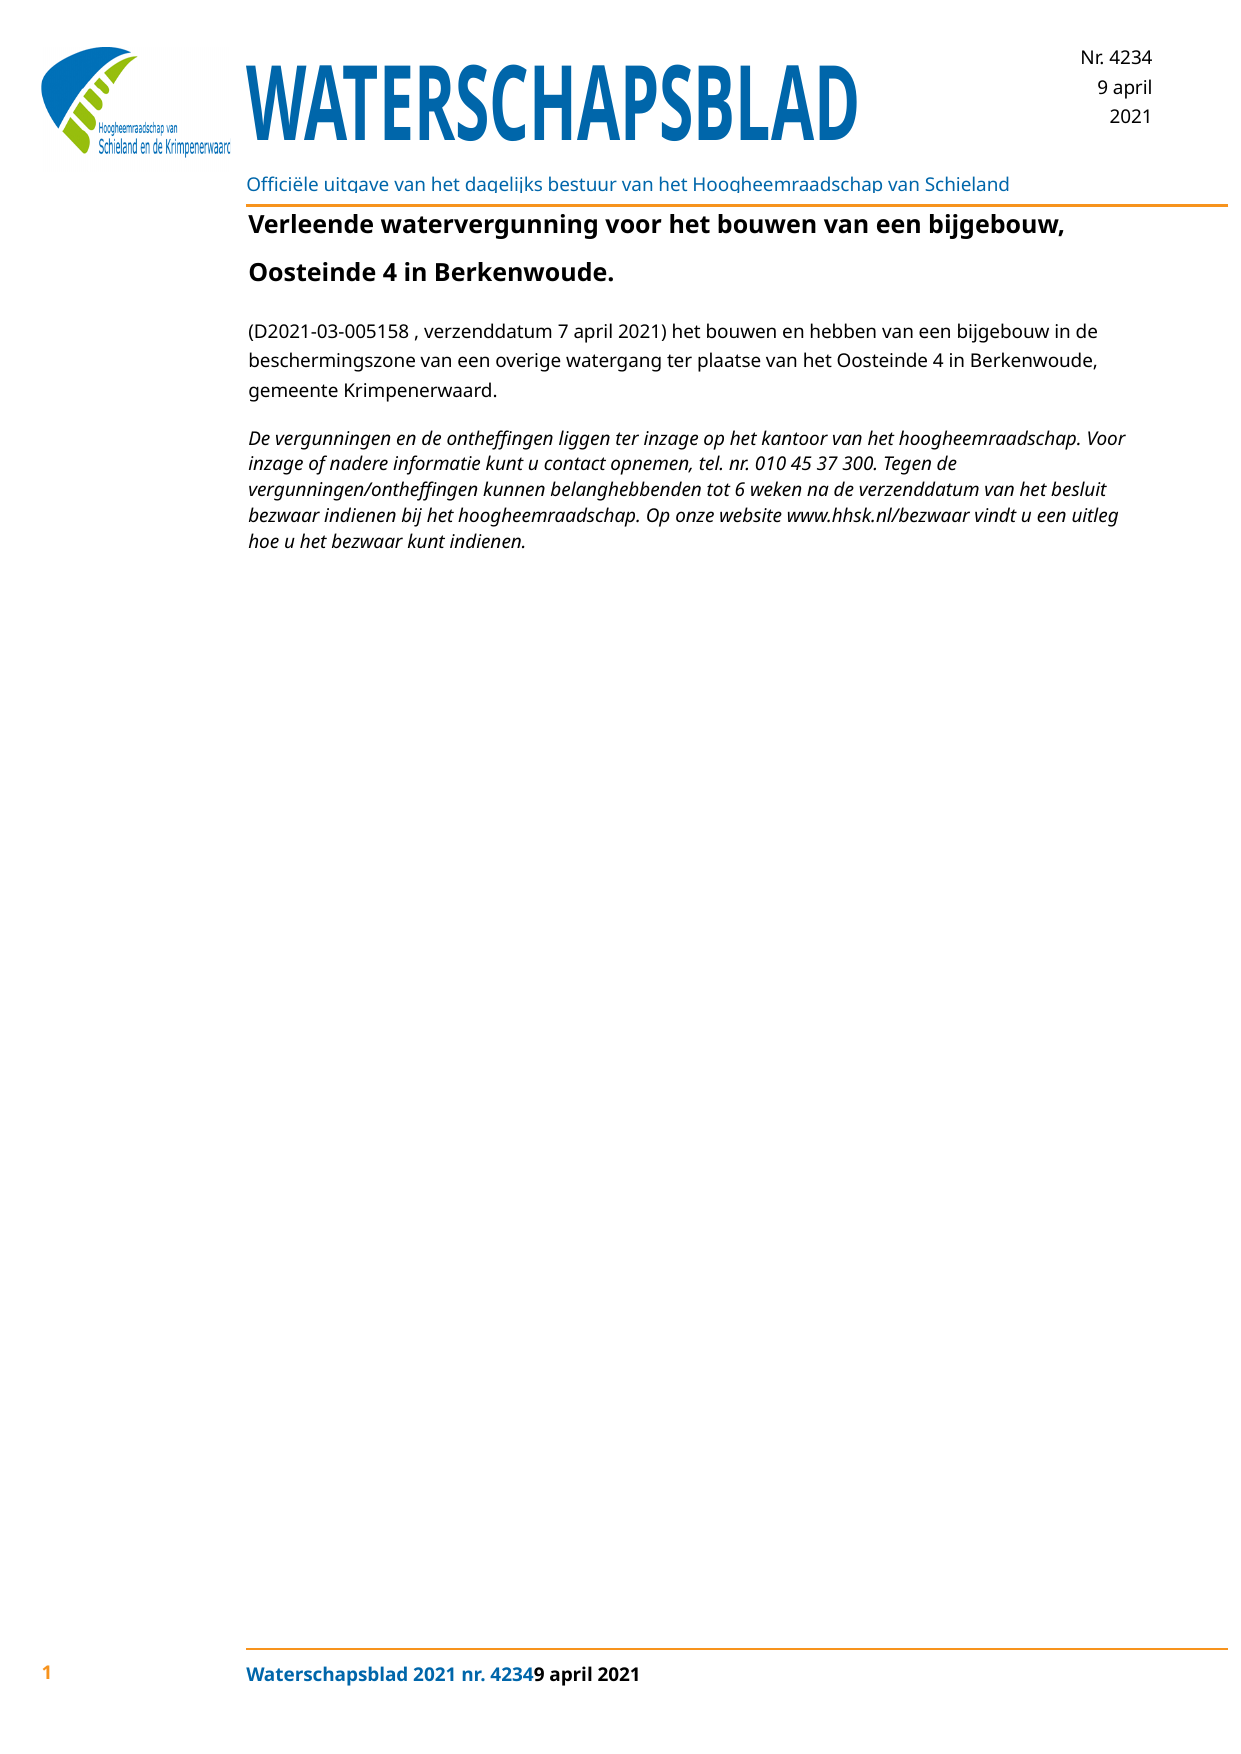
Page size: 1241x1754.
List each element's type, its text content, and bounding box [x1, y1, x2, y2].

picture [41, 47, 231, 172]
text (D2021-03-005158 , verzenddatum 7 april 2021) het bouwen en hebben van een bijgebouw in de beschermingszone van een overige watergang ter plaatse van het Oosteinde 4 in Berkenwoude, gemeente Krimpenerwaard. [248, 318, 1152, 403]
text Verleende watervergunning voor het bouwen van een bijgebouw, Oosteinde 4 in Berkenwoude. [248, 207, 1152, 288]
text De vergunningen en de ontheffingen liggen ter inzage op het kantoor van het hoogheemraadschap. Voor inzage of nadere informatie kunt u contact opnemen, tel. nr. 010 45 37 300. Tegen de vergunningen/ontheffingen kunnen belanghebbenden tot 6 weken na de verzenddatum van het besluit bezwaar indienen bij het hoogheemraadschap. Op onze website www.hhsk.nl/bezwaar vindt u een uitleg hoe u het bezwaar kunt indienen. [248, 425, 1152, 553]
